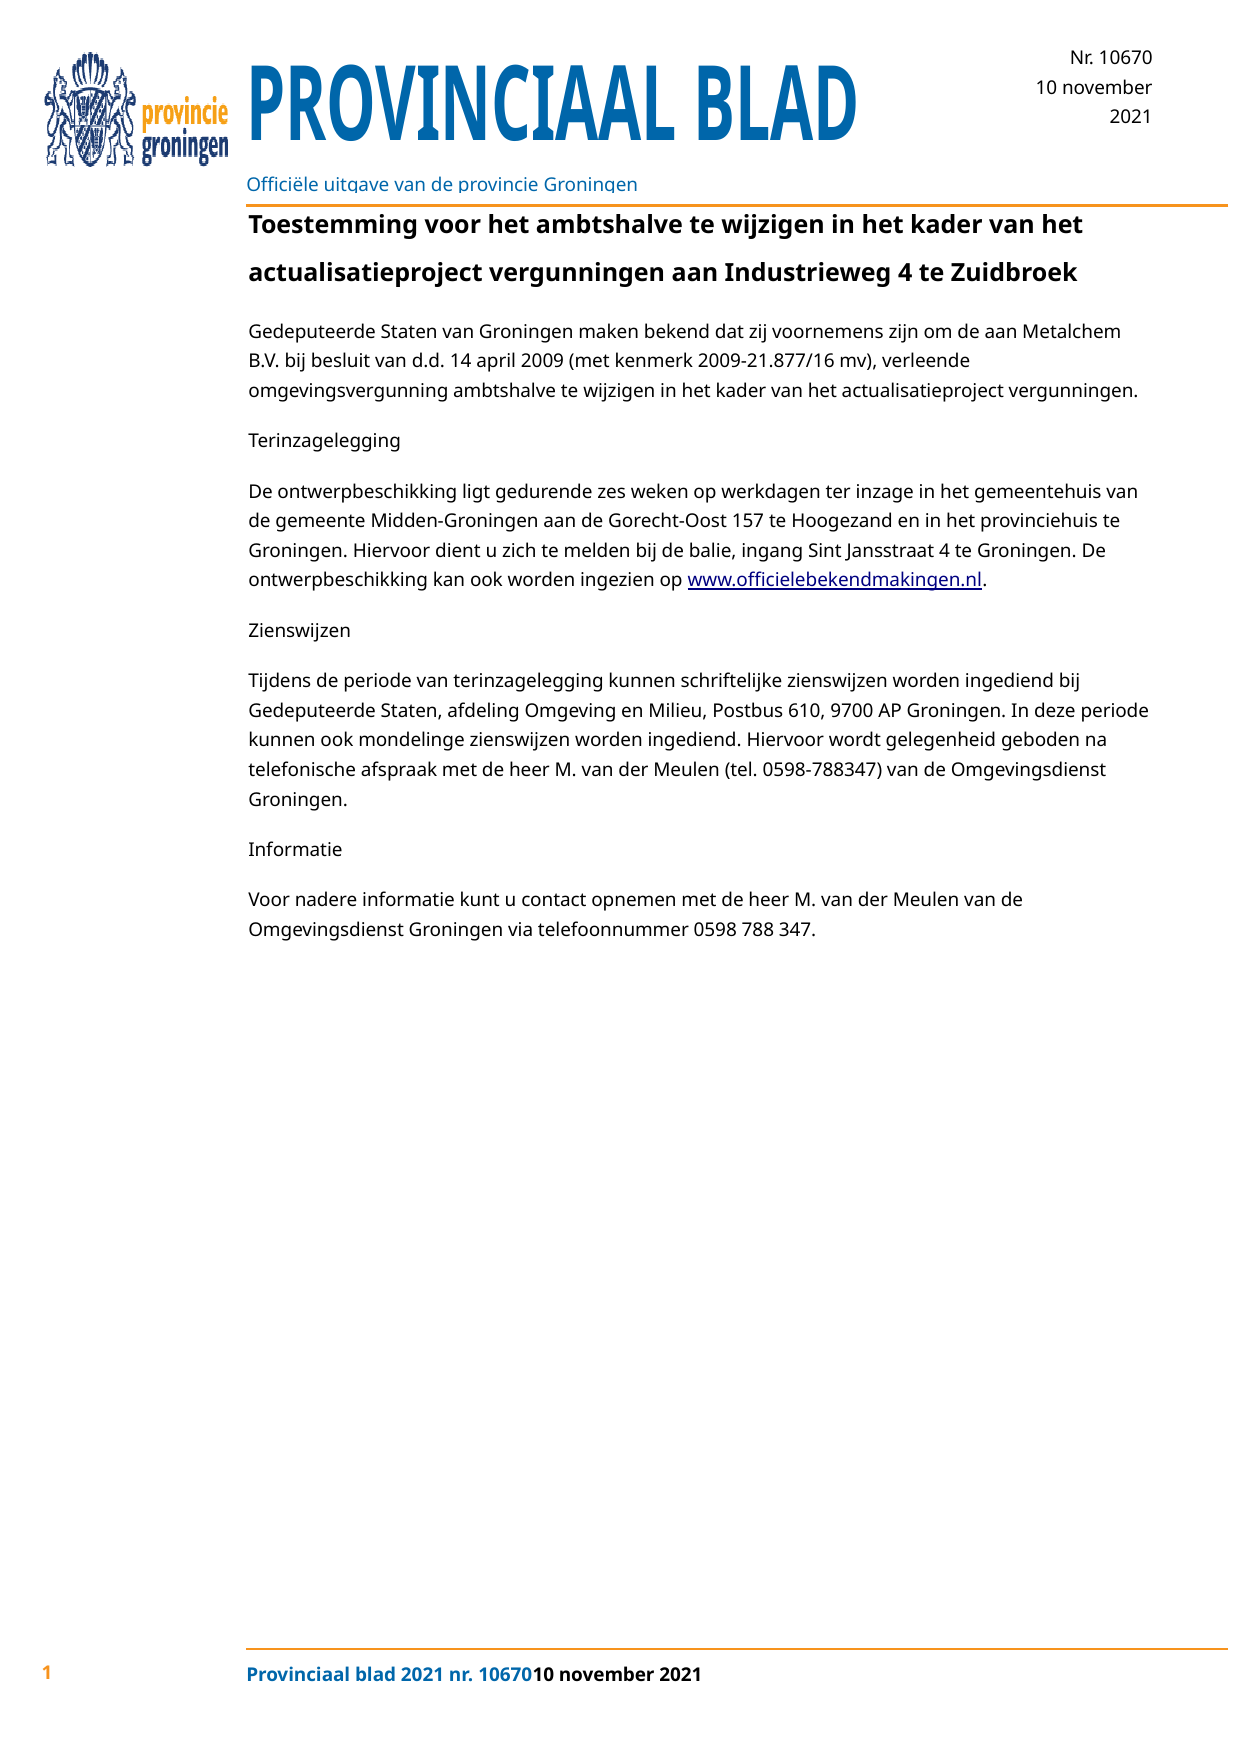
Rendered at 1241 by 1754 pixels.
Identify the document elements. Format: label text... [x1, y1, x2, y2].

text Terinzagelegging [248, 427, 1152, 453]
text De ontwerpbeschikking ligt gedurende zes weken op werkdagen ter inzage in het gemeentehuis van de gemeente Midden-Groningen aan de Gorecht-Oost 157 te Hoogezand en in het provinciehuis te Groningen. Hiervoor dient u zich te melden bij de balie, ingang Sint Jansstraat 4 te Groningen. De ontwerpbeschikking kan ook worden ingezien op www.officielebekendmakingen.nl. [248, 478, 1152, 592]
text Gedeputeerde Staten van Groningen maken bekend dat zij voornemens zijn om de aan Metalchem B.V. bij besluit van d.d. 14 april 2009 (met kenmerk 2009-21.877/16 mv), verleende omgevingsvergunning ambtshalve te wijzigen in het kader van het actualisatieproject vergunningen. [248, 318, 1152, 403]
picture [41, 47, 231, 172]
text Voor nadere informatie kunt u contact opnemen met de heer M. van der Meulen van de Omgevingsdienst Groningen via telefoonnummer 0598 788 347. [248, 887, 1152, 942]
text Toestemming voor het ambtshalve te wijzigen in het kader van het actualisatieproject vergunningen aan Industrieweg 4 te Zuidbroek [248, 207, 1152, 288]
text Zienswijzen [248, 617, 1152, 643]
text Informatie [248, 836, 1152, 862]
text Tijdens de periode van terinzagelegging kunnen schriftelijke zienswijzen worden ingediend bij Gedeputeerde Staten, afdeling Omgeving en Milieu, Postbus 610, 9700 AP Groningen. In deze periode kunnen ook mondelinge zienswijzen worden ingediend. Hiervoor wordt gelegenheid geboden na telefonische afspraak met de heer M. van der Meulen (tel. 0598-788347) van de Omgevingsdienst Groningen. [248, 667, 1152, 812]
